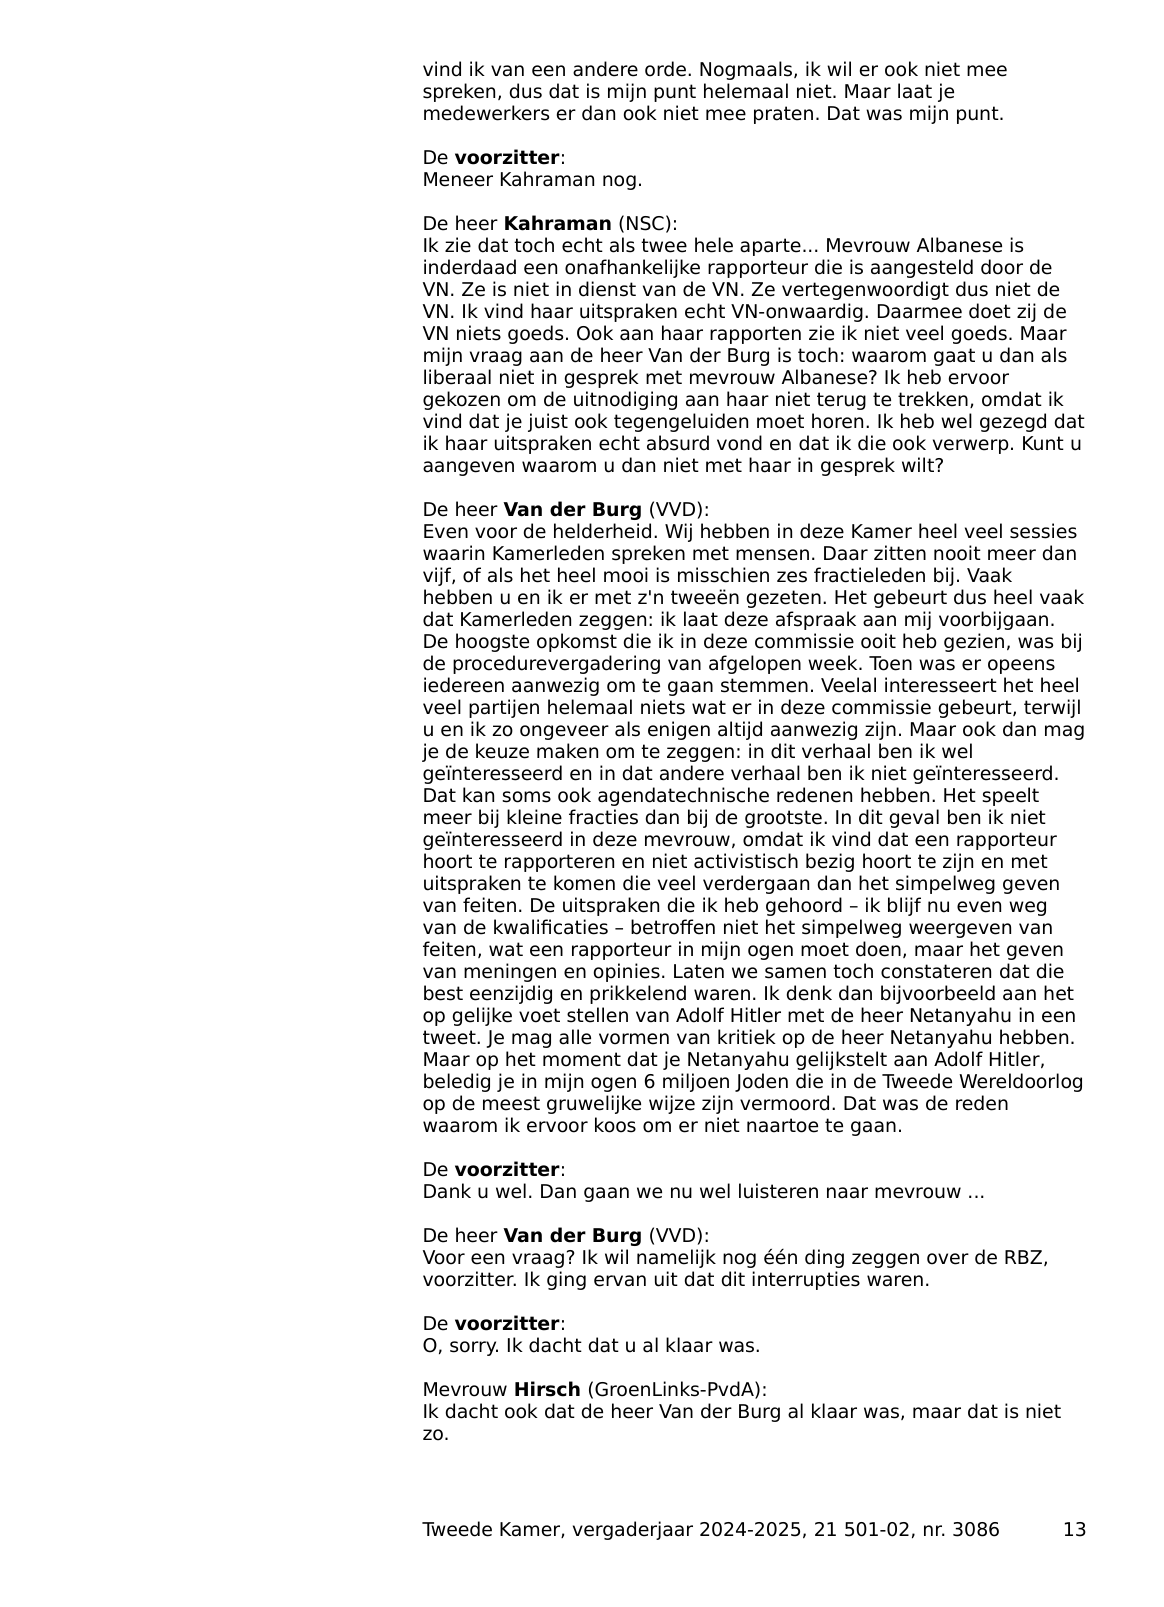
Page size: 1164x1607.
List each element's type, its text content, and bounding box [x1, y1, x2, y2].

text Ik zie dat toch echt als twee hele aparte... Mevrouw Albanese is inderdaad een onafhankelijke rapporteur die is aangesteld door de VN. Ze is niet in dienst van de VN. Ze vertegenwoordigt dus niet de VN. Ik vind haar uitspraken echt VN-onwaardig. Daarmee doet zij de VN niets goeds. Ook aan haar rapporten zie ik niet veel goeds. Maar mijn vraag aan de heer Van der Burg is toch: waarom gaat u dan als liberaal niet in gesprek met mevrouw Albanese? Ik heb ervoor gekozen om de uitnodiging aan haar niet terug te trekken, omdat ik vind dat je juist ook tegengeluiden moet horen. Ik heb wel gezegd dat ik haar uitspraken echt absurd vond en dat ik die ook verwerp. Kunt u aangeven waarom u dan niet met haar in gesprek wilt? [422, 235, 1087, 477]
text De voorzitter: [422, 1313, 1087, 1335]
text De voorzitter: [422, 147, 1087, 169]
text Voor een vraag? Ik wil namelijk nog één ding zeggen over de RBZ, voorzitter. Ik ging ervan uit dat dit interrupties waren. [422, 1247, 1087, 1291]
text Even voor de helderheid. Wij hebben in deze Kamer heel veel sessies waarin Kamerleden spreken met mensen. Daar zitten nooit meer dan vijf, of als het heel mooi is misschien zes fractieleden bij. Vaak hebben u en ik er met z'n tweeën gezeten. Het gebeurt dus heel vaak dat Kamerleden zeggen: ik laat deze afspraak aan mij voorbijgaan. De hoogste opkomst die ik in deze commissie ooit heb gezien, was bij de procedurevergadering van afgelopen week. Toen was er opeens iedereen aanwezig om te gaan stemmen. Veelal interesseert het heel veel partijen helemaal niets wat er in deze commissie gebeurt, terwijl u en ik zo ongeveer als enigen altijd aanwezig zijn. Maar ook dan mag je de keuze maken om te zeggen: in dit verhaal ben ik wel geïnteresseerd en in dat andere verhaal ben ik niet geïnteresseerd. Dat kan soms ook agendatechnische redenen hebben. Het speelt meer bij kleine fracties dan bij de grootste. In dit geval ben ik niet geïnteresseerd in deze mevrouw, omdat ik vind dat een rapporteur hoort te rapporteren en niet activistisch bezig hoort te zijn en met uitspraken te komen die veel verdergaan dan het simpelweg geven van feiten. De uitspraken die ik heb gehoord – ik blijf nu even weg van de kwalificaties – betroffen niet het simpelweg weergeven van feiten, wat een rapporteur in mijn ogen moet doen, maar het geven van meningen en opinies. Laten we samen toch constateren dat die best eenzijdig en prikkelend waren. Ik denk dan bijvoorbeeld aan het op gelijke voet stellen van Adolf Hitler met de heer Netanyahu in een tweet. Je mag alle vormen van kritiek op de heer Netanyahu hebben. Maar op het moment dat je Netanyahu gelijkstelt aan Adolf Hitler, beledig je in mijn ogen 6 miljoen Joden die in de Tweede Wereldoorlog op de meest gruwelijke wijze zijn vermoord. Dat was de reden waarom ik ervoor koos om er niet naartoe te gaan. [422, 521, 1087, 1137]
text Meneer Kahraman nog. [422, 169, 1087, 191]
text De heer Kahraman (NSC): [422, 213, 1087, 235]
text De heer Van der Burg (VVD): [422, 499, 1087, 521]
text vind ik van een andere orde. Nogmaals, ik wil er ook niet mee spreken, dus dat is mijn punt helemaal niet. Maar laat je medewerkers er dan ook niet mee praten. Dat was mijn punt. [422, 59, 1087, 125]
text Mevrouw Hirsch (GroenLinks-PvdA): [422, 1379, 1087, 1401]
text Ik dacht ook dat de heer Van der Burg al klaar was, maar dat is niet zo. [422, 1401, 1087, 1445]
text De voorzitter: [422, 1159, 1087, 1181]
text De heer Van der Burg (VVD): [422, 1225, 1087, 1247]
text Dank u wel. Dan gaan we nu wel luisteren naar mevrouw ... [422, 1181, 1087, 1203]
text O, sorry. Ik dacht dat u al klaar was. [422, 1335, 1087, 1357]
